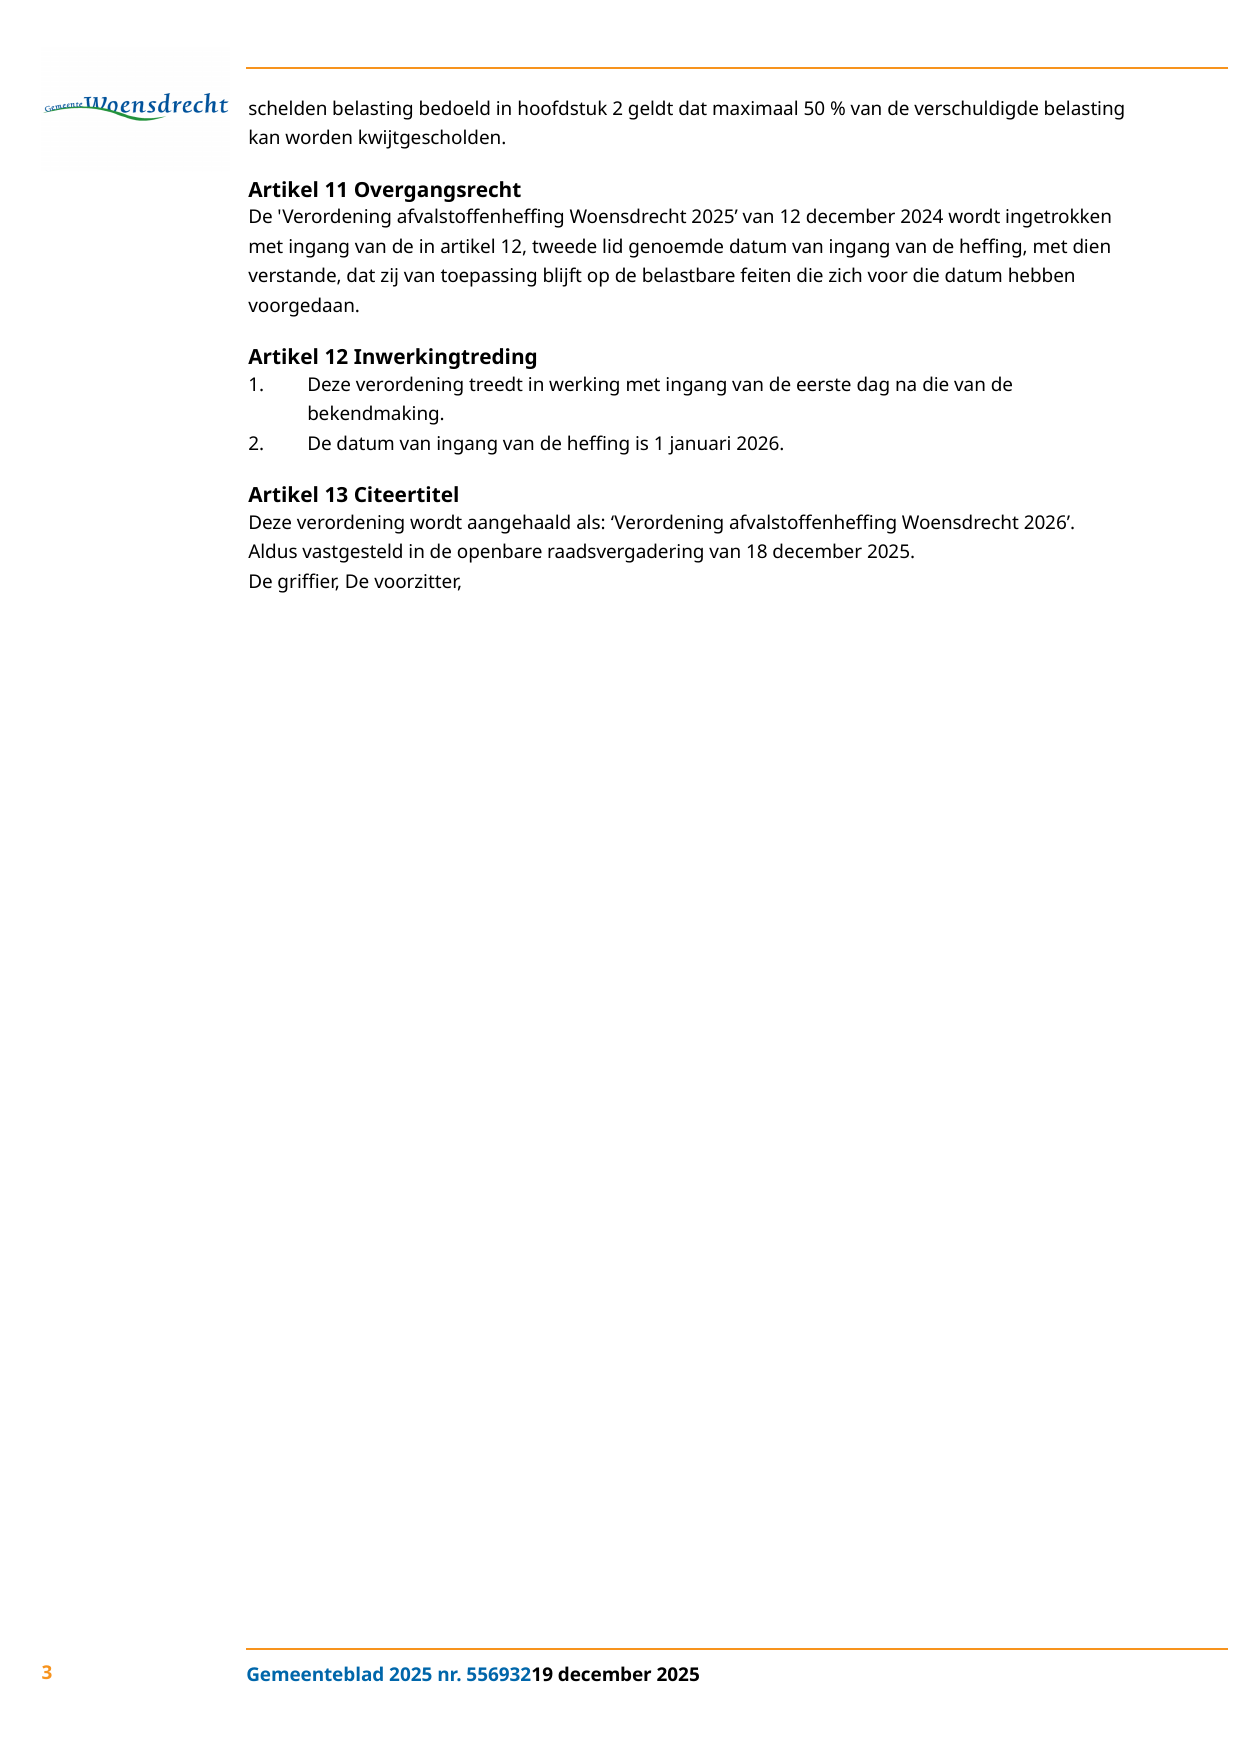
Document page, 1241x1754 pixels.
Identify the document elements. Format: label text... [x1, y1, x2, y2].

text Artikel 12 Inwerkingtreding [248, 342, 1152, 371]
text schelden belasting bedoeld in hoofdstuk 2 geldt dat maximaal 50 % van de verschuldigde belasting kan worden kwijtgescholden. [248, 95, 1152, 150]
text Aldus vastgesteld in de openbare raadsvergadering van 18 december 2025. [248, 538, 1152, 564]
text De griffier, De voorzitter, [248, 568, 1152, 594]
list De datum van ingang van de heffing is 1 januari 2026. [248, 430, 1152, 456]
text Deze verordening wordt aangehaald als: ‘Verordening afvalstoffenheffing Woensdrecht 2026’. [248, 509, 1152, 534]
text Artikel 11 Overgangsrecht [248, 175, 1152, 203]
text Artikel 13 Citeertitel [248, 480, 1152, 509]
list Deze verordening treedt in werking met ingang van de eerste dag na die van de bekendmaking. [248, 371, 1152, 426]
picture [41, 47, 231, 172]
text De 'Verordening afvalstoffenheffing Woensdrecht 2025’ van 12 december 2024 wordt ingetrokken met ingang van de in artikel 12, tweede lid genoemde datum van ingang van de heffing, met dien verstande, dat zij van toepassing blijft op de belastbare feiten die zich voor die datum hebben voorgedaan. [248, 203, 1152, 318]
